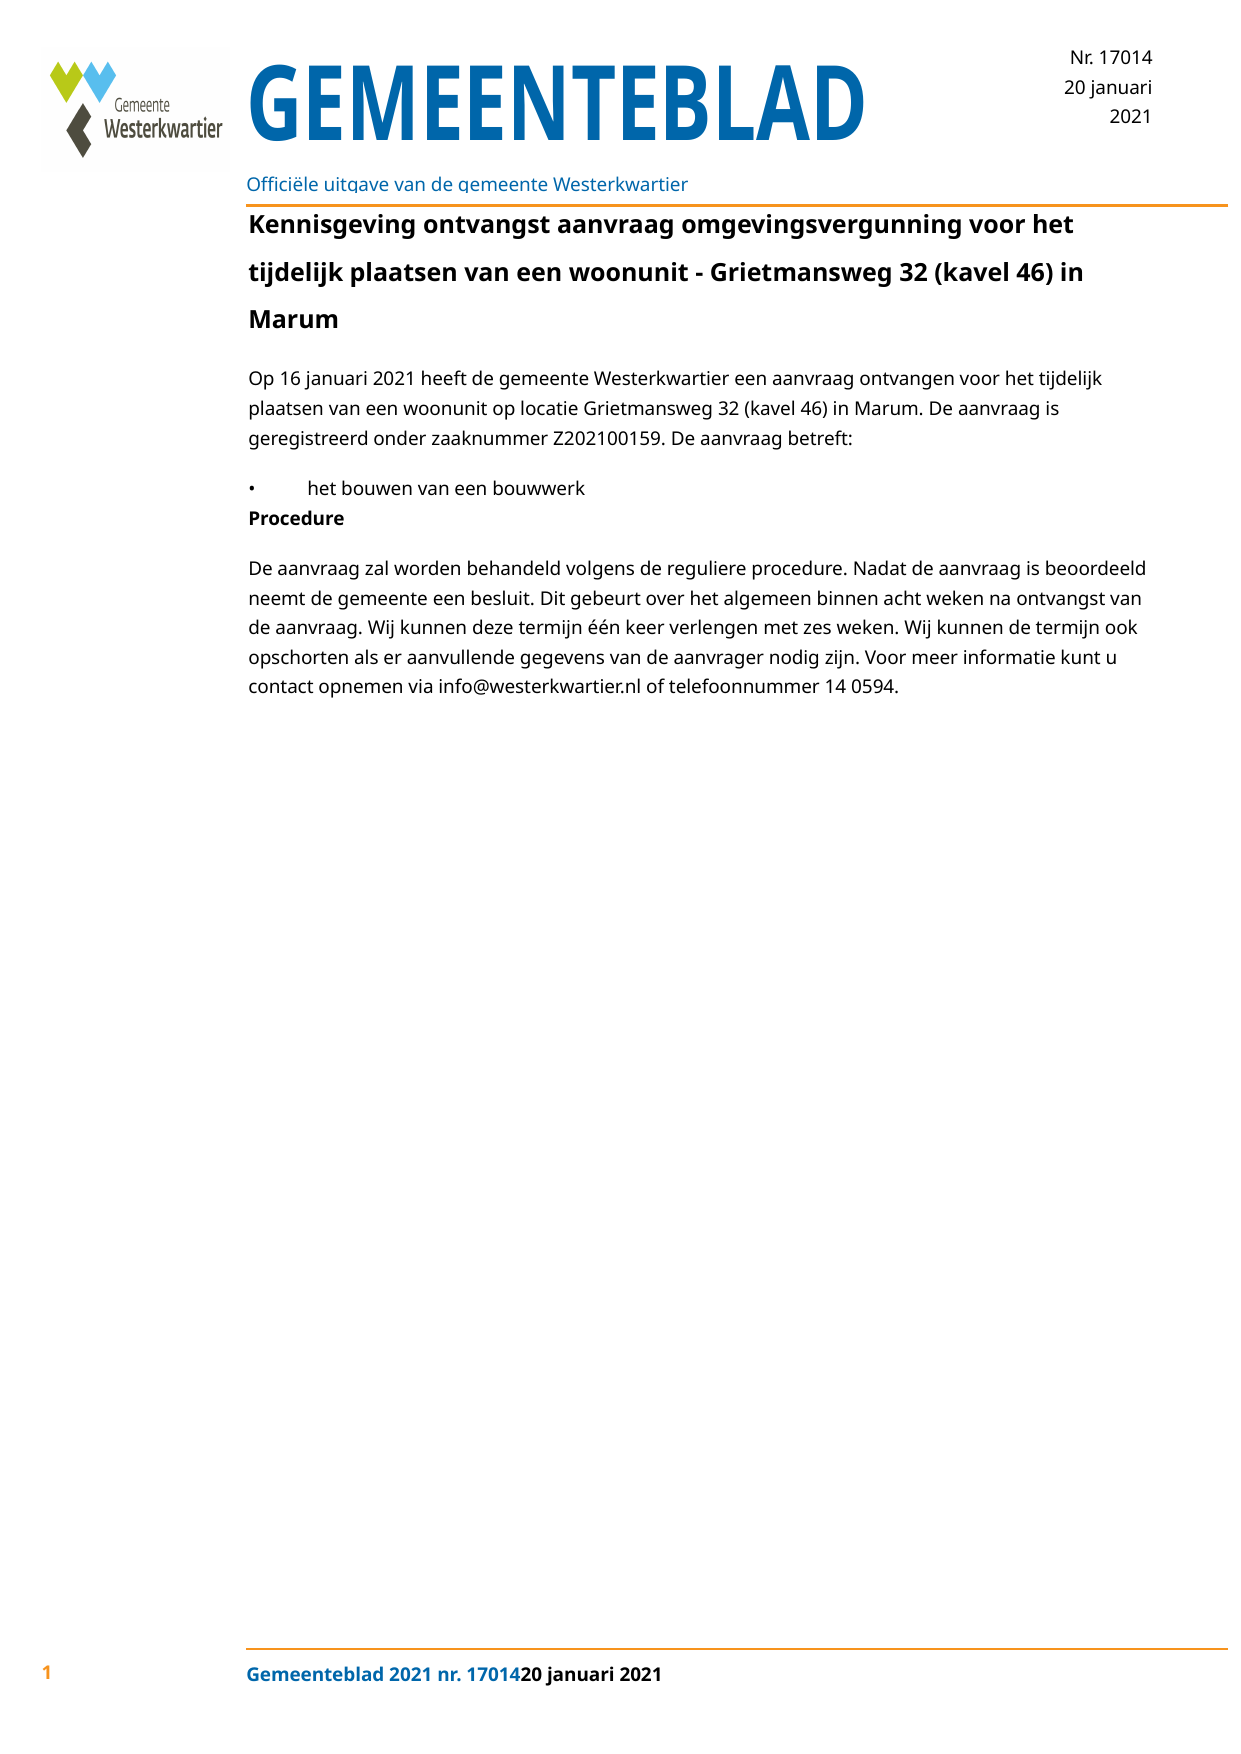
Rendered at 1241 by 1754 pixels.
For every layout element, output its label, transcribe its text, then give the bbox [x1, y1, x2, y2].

text Op 16 januari 2021 heeft de gemeente Westerkwartier een aanvraag ontvangen voor het tijdelijk plaatsen van een woonunit op locatie Grietmansweg 32 (kavel 46) in Marum. De aanvraag is geregistreerd onder zaaknummer Z202100159. De aanvraag betreft: [248, 366, 1152, 450]
text Procedure [248, 505, 1152, 530]
picture [41, 47, 231, 172]
text De aanvraag zal worden behandeld volgens de reguliere procedure. Nadat de aanvraag is beoordeeld neemt de gemeente een besluit. Dit gebeurt over het algemeen binnen acht weken na ontvangst van de aanvraag. Wij kunnen deze termijn één keer verlengen met zes weken. Wij kunnen de termijn ook opschorten als er aanvullende gegevens van de aanvrager nodig zijn. Voor meer informatie kunt u contact opnemen via info@westerkwartier.nl of telefoonnummer 14 0594. [248, 555, 1152, 699]
list het bouwen van een bouwwerk [248, 475, 1152, 501]
text Kennisgeving ontvangst aanvraag omgevingsvergunning voor het tijdelijk plaatsen van een woonunit - Grietmansweg 32 (kavel 46) in Marum [248, 207, 1152, 336]
